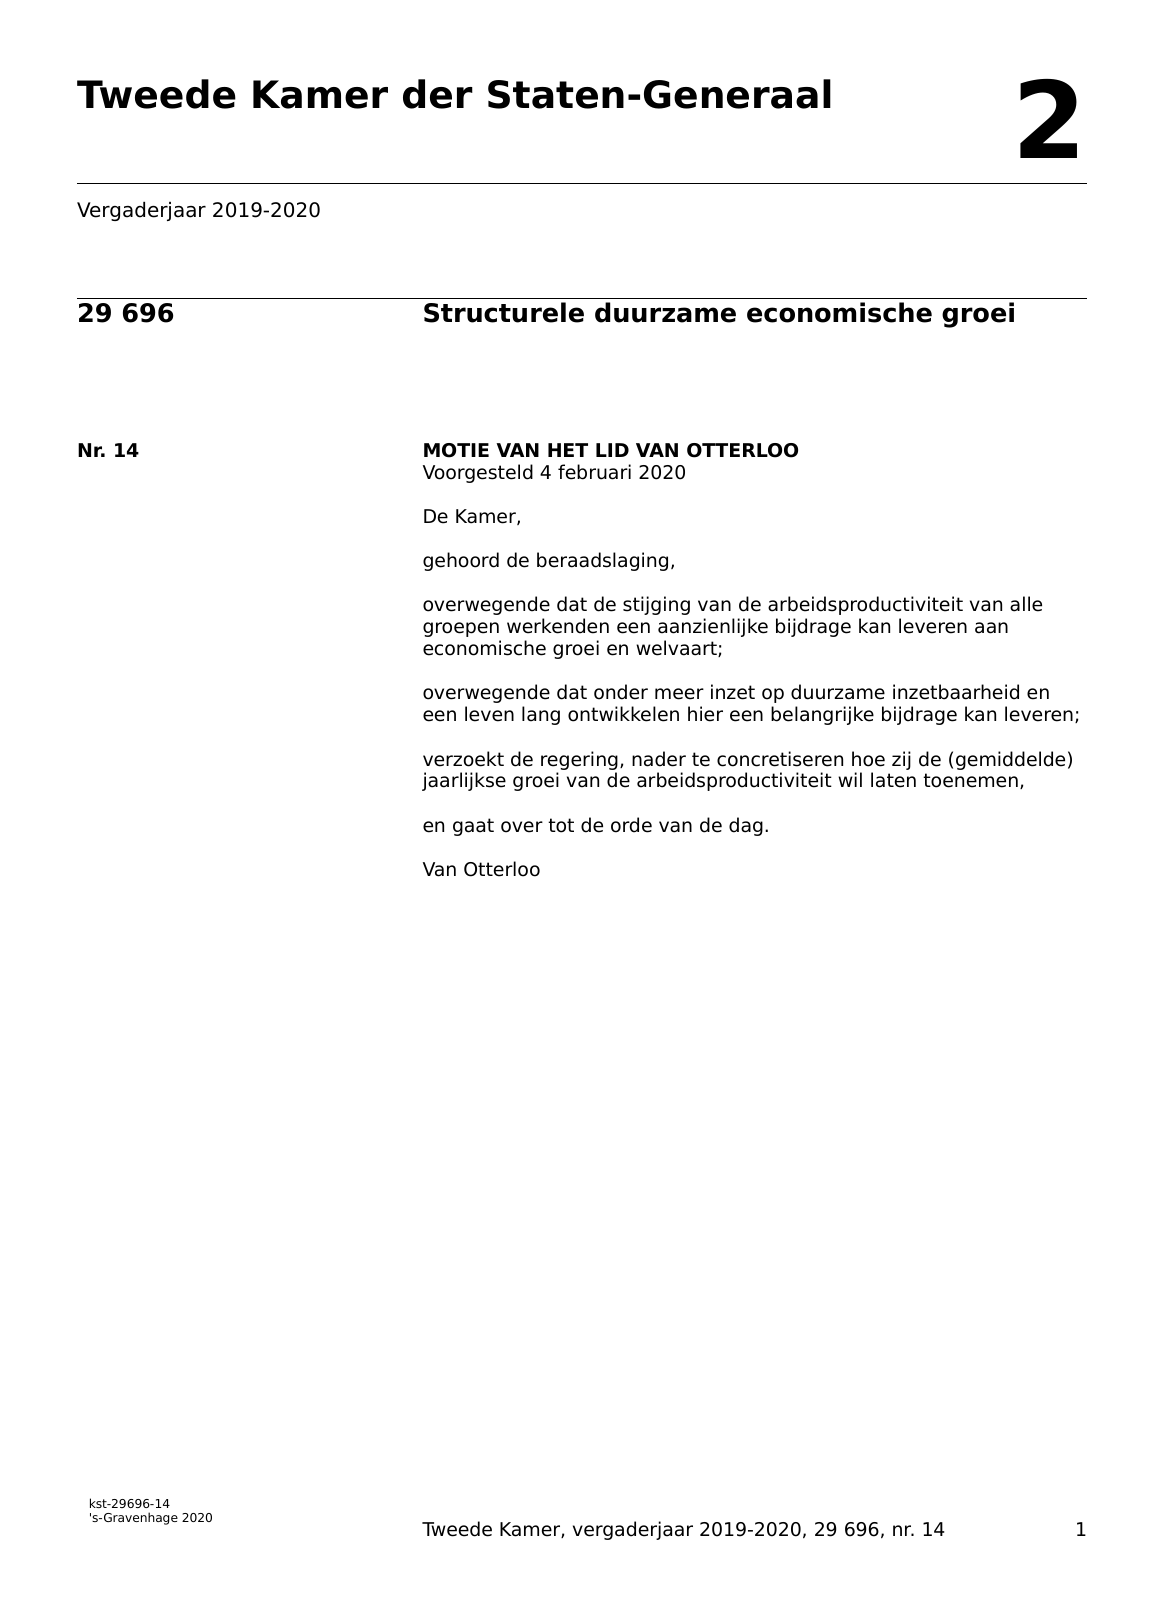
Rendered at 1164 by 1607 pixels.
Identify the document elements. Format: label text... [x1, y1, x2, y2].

text De Kamer, [422, 506, 1087, 528]
text verzoekt de regering, nader te concretiseren hoe zij de (gemiddelde) jaarlijkse groei van de arbeidsproductiviteit wil laten toenemen, [422, 748, 1087, 792]
text 's-Gravenhage 2020 [88, 1511, 323, 1525]
subtitle Nr. 14 MOTIE VAN HET LID VAN OTTERLOO [77, 440, 1087, 462]
table_header 2 [886, 59, 1087, 183]
text Voorgesteld 4 februari 2020 [422, 462, 1087, 484]
text Van Otterloo [422, 859, 1087, 881]
table_header Tweede Kamer der Staten-Generaal [77, 59, 886, 183]
subtitle 29 696 Structurele duurzame economische groei [77, 299, 1087, 329]
text overwegende dat onder meer inzet op duurzame inzetbaarheid en een leven lang ontwikkelen hier een belangrijke bijdrage kan leveren; [422, 682, 1087, 726]
table_cell Vergaderjaar 2019-2020 [77, 184, 1087, 298]
text overwegende dat de stijging van de arbeidsproductiviteit van alle groepen werkenden een aanzienlijke bijdrage kan leveren aan economische groei en welvaart; [422, 594, 1087, 660]
text kst-29696-14 [88, 1497, 323, 1511]
text en gaat over tot de orde van de dag. [422, 814, 1087, 837]
text gehoord de beraadslaging, [422, 550, 1087, 572]
